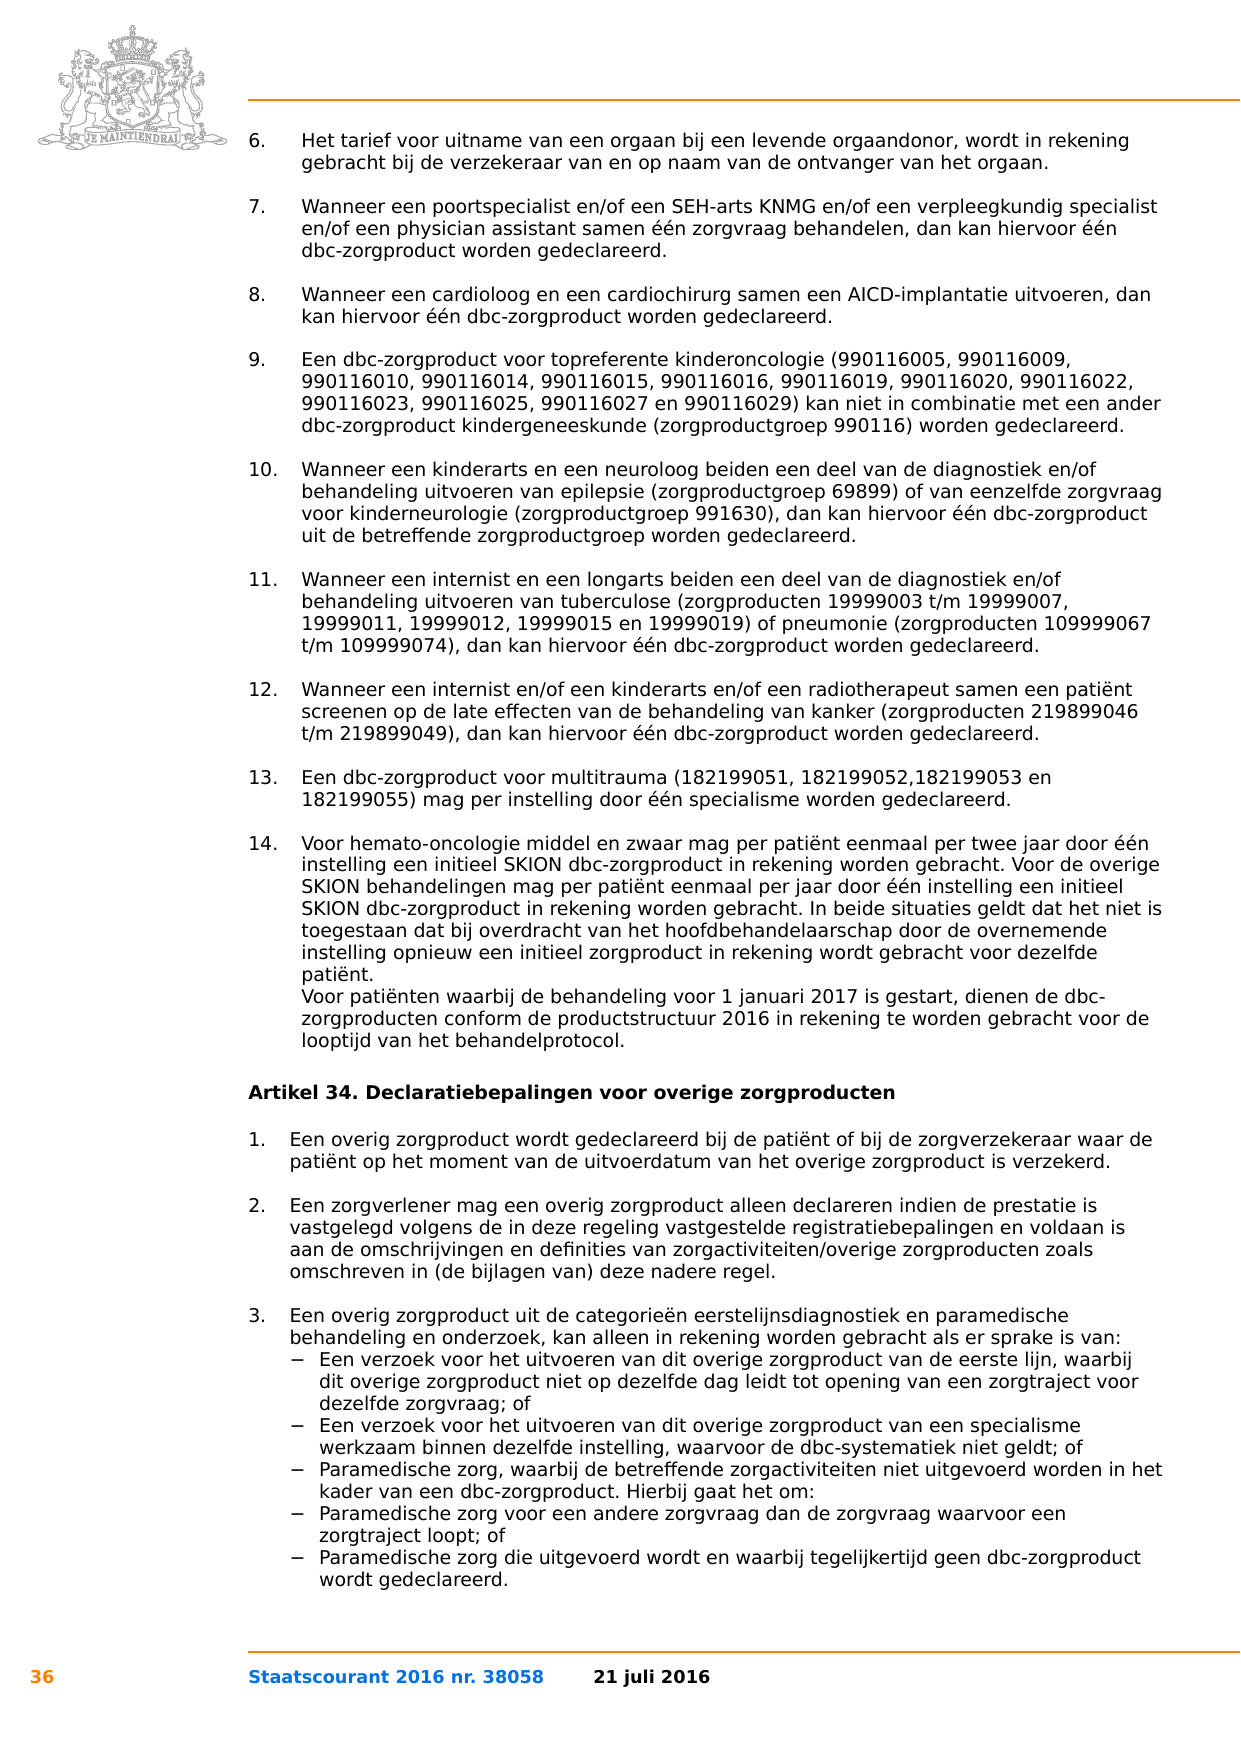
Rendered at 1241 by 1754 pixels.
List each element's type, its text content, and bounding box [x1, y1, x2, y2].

text 7. Wanneer een poortspecialist en/of een SEH-arts KNMG en/of een verpleegkundig specialist en/of een physician assistant samen één zorgvraag behandelen, dan kan hiervoor één dbc-zorgproduct worden gedeclareerd. [248, 196, 1163, 262]
text 1. Een overig zorgproduct wordt gedeclareerd bij de patiënt of bij de zorgverzekeraar waar de patiënt op het moment van de uitvoerdatum van het overige zorgproduct is verzekerd. [248, 1129, 1163, 1173]
text 2. Een zorgverlener mag een overig zorgproduct alleen declareren indien de prestatie is vastgelegd volgens de in deze regeling vastgestelde registratiebepalingen en voldaan is aan de omschrijvingen en definities van zorgactiviteiten/overige zorgproducten zoals omschreven in (de bijlagen van) deze nadere regel. [248, 1195, 1163, 1283]
text 9. Een dbc-zorgproduct voor topreferente kinderoncologie (990116005, 990116009, 990116010, 990116014, 990116015, 990116016, 990116019, 990116020, 990116022, 990116023, 990116025, 990116027 en 990116029) kan niet in combinatie met een ander dbc-zorgproduct kindergeneeskunde (zorgproductgroep 990116) worden gedeclareerd. [248, 349, 1163, 437]
subtitle Artikel 34. Declaratiebepalingen voor overige zorgproducten [248, 1082, 1163, 1104]
text Voor patiënten waarbij de behandeling voor 1 januari 2017 is gestart, dienen de dbc-zorgproducten conform de productstructuur 2016 in rekening te worden gebracht voor de looptijd van het behandelprotocol. [301, 986, 1163, 1052]
text − Paramedische zorg die uitgevoerd wordt en waarbij tegelijkertijd geen dbc-zorgproduct wordt gedeclareerd. [289, 1547, 1163, 1591]
text 8. Wanneer een cardioloog en een cardiochirurg samen een AICD-implantatie uitvoeren, dan kan hiervoor één dbc-zorgproduct worden gedeclareerd. [248, 283, 1163, 327]
text 13. Een dbc-zorgproduct voor multitrauma (182199051, 182199052,182199053 en 182199055) mag per instelling door één specialisme worden gedeclareerd. [248, 767, 1163, 811]
text − Een verzoek voor het uitvoeren van dit overige zorgproduct van de eerste lijn, waarbij dit overige zorgproduct niet op dezelfde dag leidt tot opening van een zorgtraject voor dezelfde zorgvraag; of [289, 1349, 1163, 1415]
text − Paramedische zorg voor een andere zorgvraag dan de zorgvraag waarvoor een zorgtraject loopt; of [289, 1503, 1163, 1547]
text 11. Wanneer een internist en een longarts beiden een deel van de diagnostiek en/of behandeling uitvoeren van tuberculose (zorgproducten 19999003 t/m 19999007, 19999011, 19999012, 19999015 en 19999019) of pneumonie (zorgproducten 109999067 t/m 109999074), dan kan hiervoor één dbc-zorgproduct worden gedeclareerd. [248, 569, 1163, 657]
text − Een verzoek voor het uitvoeren van dit overige zorgproduct van een specialisme werkzaam binnen dezelfde instelling, waarvoor de dbc-systematiek niet geldt; of [289, 1415, 1163, 1459]
text 12. Wanneer een internist en/of een kinderarts en/of een radiotherapeut samen een patiënt screenen op de late effecten van de behandeling van kanker (zorgproducten 219899046 t/m 219899049), dan kan hiervoor één dbc-zorgproduct worden gedeclareerd. [248, 679, 1163, 745]
picture [38, 25, 227, 150]
text 3. Een overig zorgproduct uit de categorieën eerstelijnsdiagnostiek en paramedische behandeling en onderzoek, kan alleen in rekening worden gebracht als er sprake is van: [248, 1305, 1163, 1349]
text 10. Wanneer een kinderarts en een neuroloog beiden een deel van de diagnostiek en/of behandeling uitvoeren van epilepsie (zorgproductgroep 69899) of van eenzelfde zorgvraag voor kinderneurologie (zorgproductgroep 991630), dan kan hiervoor één dbc-zorgproduct uit de betreffende zorgproductgroep worden gedeclareerd. [248, 459, 1163, 547]
text 14. Voor hemato-oncologie middel en zwaar mag per patiënt eenmaal per twee jaar door één instelling een initieel SKION dbc-zorgproduct in rekening worden gebracht. Voor de overige SKION behandelingen mag per patiënt eenmaal per jaar door één instelling een initieel SKION dbc-zorgproduct in rekening worden gebracht. In beide situaties geldt dat het niet is toegestaan dat bij overdracht van het hoofdbehandelaarschap door de overnemende instelling opnieuw een initieel zorgproduct in rekening wordt gebracht voor dezelfde patiënt. [248, 832, 1163, 986]
text − Paramedische zorg, waarbij de betreffende zorgactiviteiten niet uitgevoerd worden in het kader van een dbc-zorgproduct. Hierbij gaat het om: [289, 1459, 1163, 1503]
text 6. Het tarief voor uitname van een orgaan bij een levende orgaandonor, wordt in rekening gebracht bij de verzekeraar van en op naam van de ontvanger van het orgaan. [248, 130, 1163, 174]
